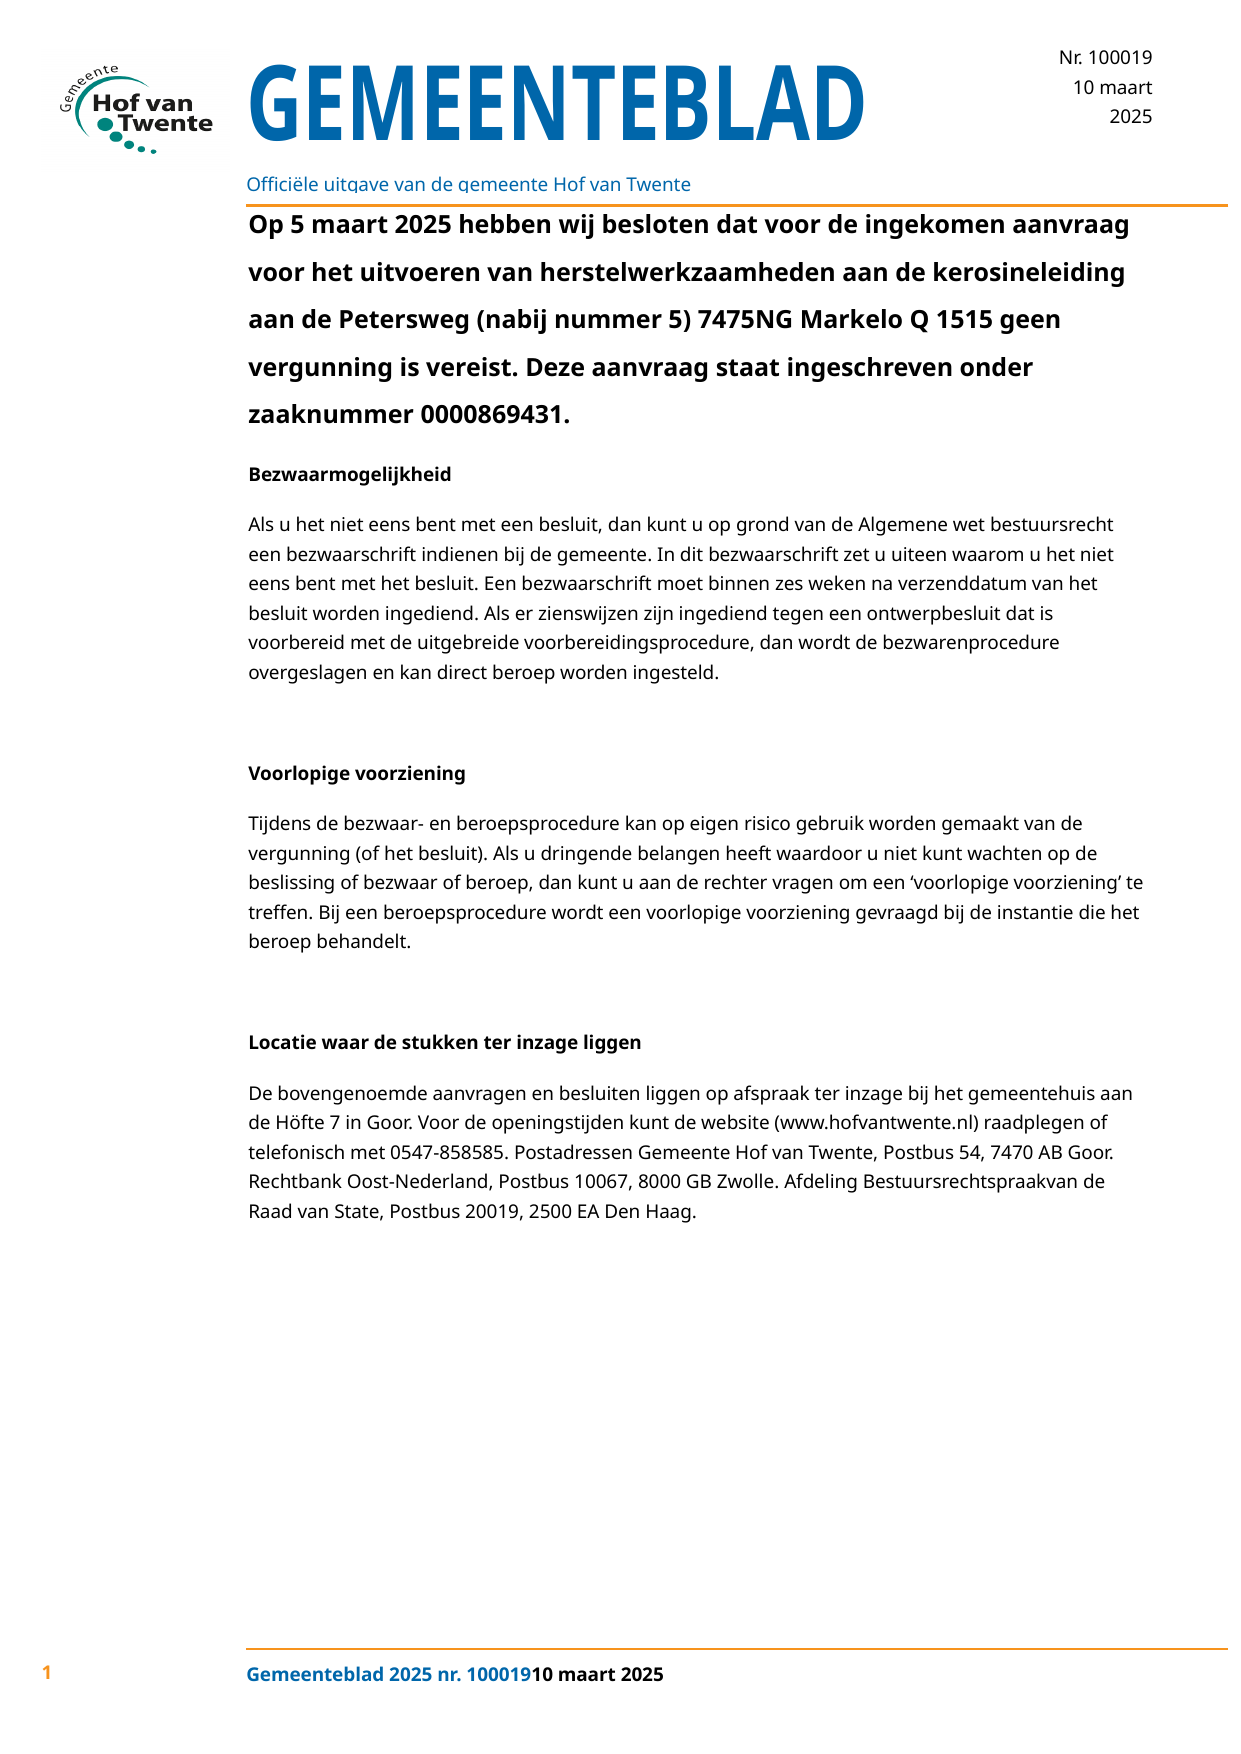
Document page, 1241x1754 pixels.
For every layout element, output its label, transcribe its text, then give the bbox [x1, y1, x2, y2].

text De bovengenoemde aanvragen en besluiten liggen op afspraak ter inzage bij het gemeentehuis aan de Höfte 7 in Goor. Voor de openingstijden kunt de website (www.hofvantwente.nl) raadplegen of telefonisch met 0547-858585. Postadressen Gemeente Hof van Twente, Postbus 54, 7470 AB Goor. Rechtbank Oost-Nederland, Postbus 10067, 8000 GB Zwolle. Afdeling Bestuursrechtspraakvan de Raad van State, Postbus 20019, 2500 EA Den Haag. [248, 1080, 1152, 1224]
text Voorlopige voorziening [248, 760, 1152, 786]
picture [41, 47, 231, 172]
text Bezwaarmogelijkheid [248, 461, 1152, 486]
text Als u het niet eens bent met een besluit, dan kunt u op grond van de Algemene wet bestuursrecht een bezwaarschrift indienen bij de gemeente. In dit bezwaarschrift zet u uiteen waarom u het niet eens bent met het besluit. Een bezwaarschrift moet binnen zes weken na verzenddatum van het besluit worden ingediend. Als er zienswijzen zijn ingediend tegen een ontwerpbesluit dat is voorbereid met de uitgebreide voorbereidingsprocedure, dan wordt de bezwarenprocedure overgeslagen en kan direct beroep worden ingesteld. [248, 511, 1152, 685]
text Locatie waar de stukken ter inzage liggen [248, 1029, 1152, 1055]
text Op 5 maart 2025 hebben wij besloten dat voor de ingekomen aanvraag voor het uitvoeren van herstelwerkzaamheden aan de kerosineleiding aan de Petersweg (nabij nummer 5) 7475NG Markelo Q 1515 geen vergunning is vereist. Deze aanvraag staat ingeschreven onder zaaknummer 0000869431. [248, 207, 1152, 431]
text Tijdens de bezwaar- en beroepsprocedure kan op eigen risico gebruik worden gemaakt van de vergunning (of het besluit). Als u dringende belangen heeft waardoor u niet kunt wachten op de beslissing of bezwaar of beroep, dan kunt u aan de rechter vragen om een ‘voorlopige voorziening’ te treffen. Bij een beroepsprocedure wordt een voorlopige voorziening gevraagd bij de instantie die het beroep behandelt. [248, 810, 1152, 954]
